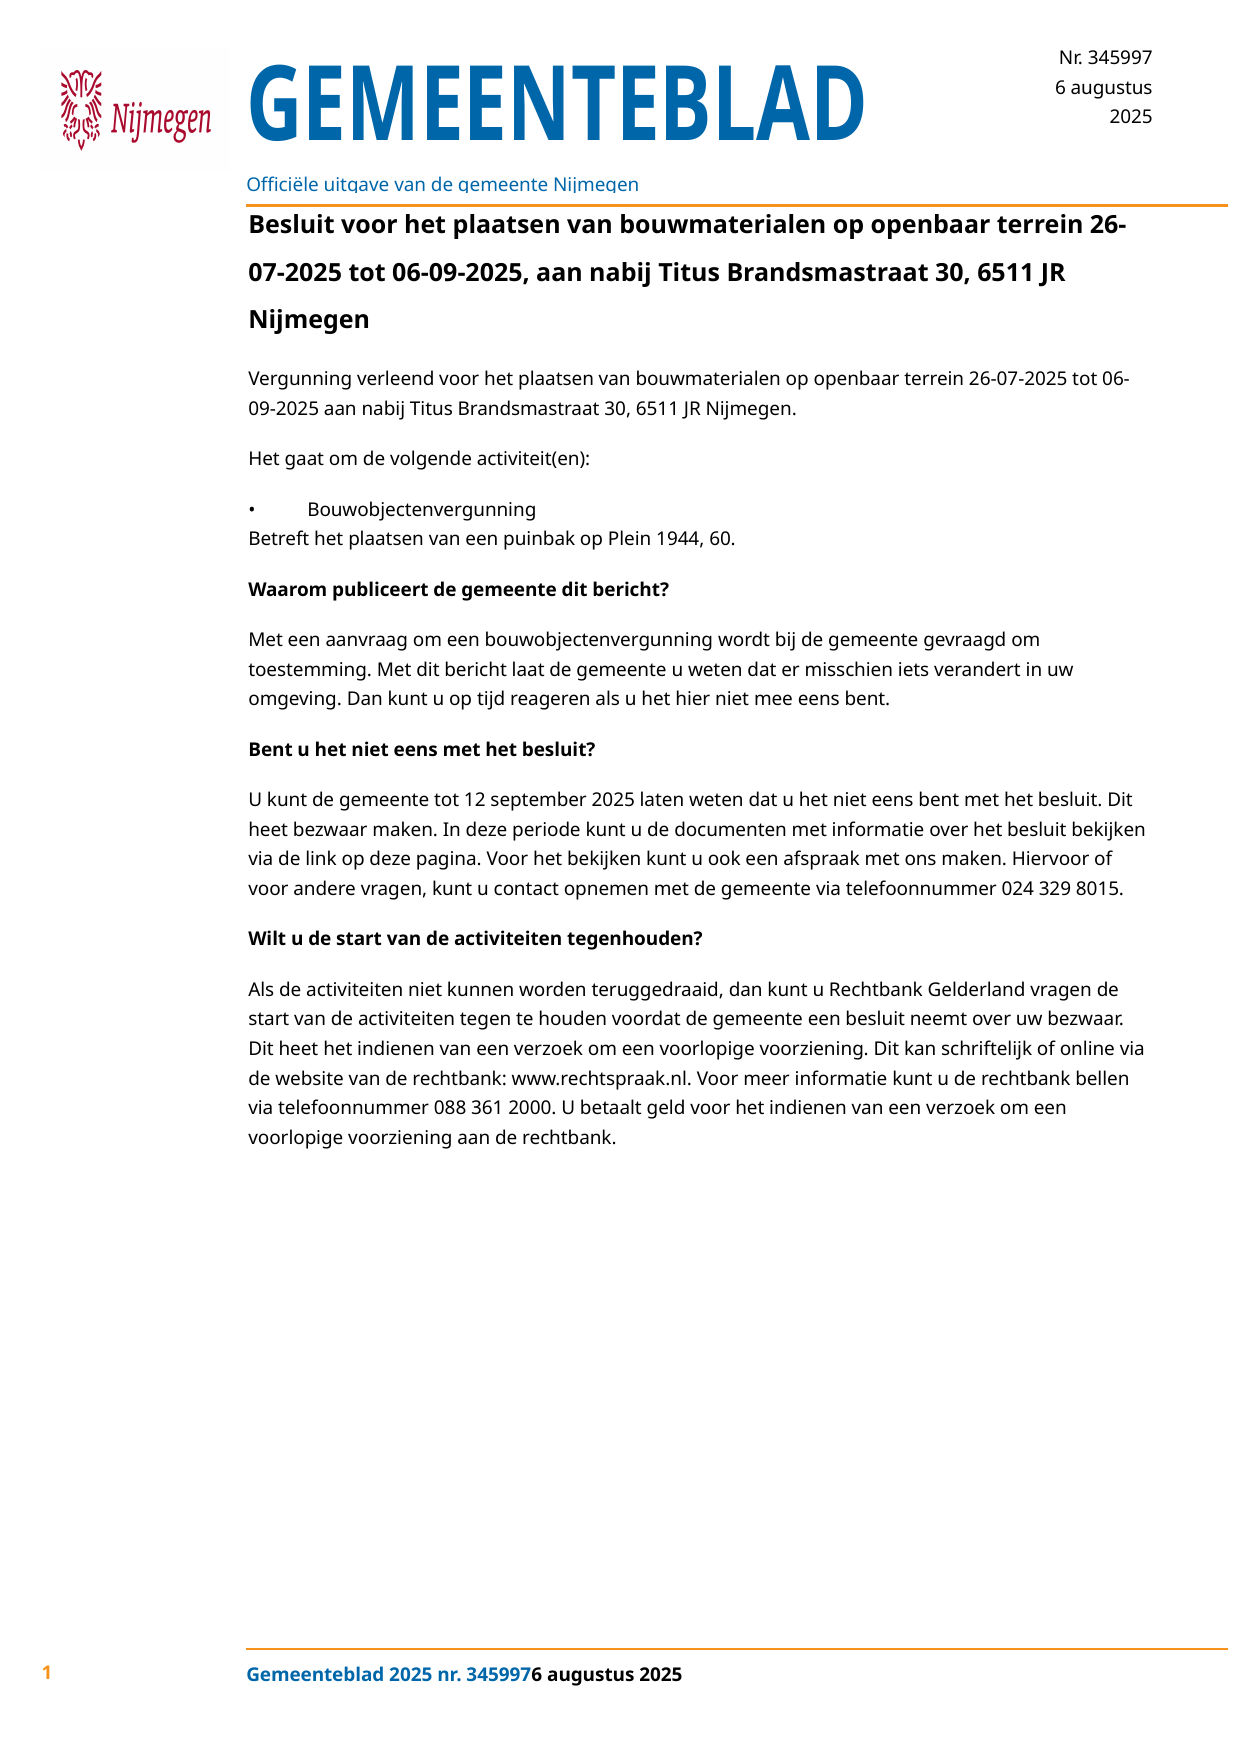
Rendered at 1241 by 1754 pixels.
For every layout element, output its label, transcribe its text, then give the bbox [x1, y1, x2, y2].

text Betreft het plaatsen van een puinbak op Plein 1944, 60. [248, 526, 1152, 551]
text Vergunning verleend voor het plaatsen van bouwmaterialen op openbaar terrein 26-07-2025 tot 06-09-2025 aan nabij Titus Brandsmastraat 30, 6511 JR Nijmegen. [248, 366, 1152, 421]
text Het gaat om de volgende activiteit(en): [248, 446, 1152, 471]
list Bouwobjectenvergunning [248, 496, 1152, 522]
text Met een aanvraag om een bouwobjectenvergunning wordt bij de gemeente gevraagd om toestemming. Met dit bericht laat de gemeente u weten dat er misschien iets verandert in uw omgeving. Dan kunt u op tijd reageren als u het hier niet mee eens bent. [248, 626, 1152, 711]
text Waarom publiceert de gemeente dit bericht? [248, 576, 1152, 602]
text Als de activiteiten niet kunnen worden teruggedraaid, dan kunt u Rechtbank Gelderland vragen de start van de activiteiten tegen te houden voordat de gemeente een besluit neemt over uw bezwaar. Dit heet het indienen van een verzoek om een voorlopige voorziening. Dit kan schriftelijk of online via de website van de rechtbank: www.rechtspraak.nl. Voor meer informatie kunt u de rechtbank bellen via telefoonnummer 088 361 2000. U betaalt geld voor het indienen van een verzoek om een voorlopige voorziening aan de rechtbank. [248, 976, 1152, 1149]
text Bent u het niet eens met het besluit? [248, 736, 1152, 762]
text Wilt u de start van de activiteiten tegenhouden? [248, 926, 1152, 951]
text U kunt de gemeente tot 12 september 2025 laten weten dat u het niet eens bent met het besluit. Dit heet bezwaar maken. In deze periode kunt u de documenten met informatie over het besluit bekijken via de link op deze pagina. Voor het bekijken kunt u ook een afspraak met ons maken. Hiervoor of voor andere vragen, kunt u contact opnemen met de gemeente via telefoonnummer 024 329 8015. [248, 786, 1152, 901]
text Besluit voor het plaatsen van bouwmaterialen op openbaar terrein 26-07-2025 tot 06-09-2025, aan nabij Titus Brandsmastraat 30, 6511 JR Nijmegen [248, 207, 1152, 336]
picture [41, 47, 231, 172]
